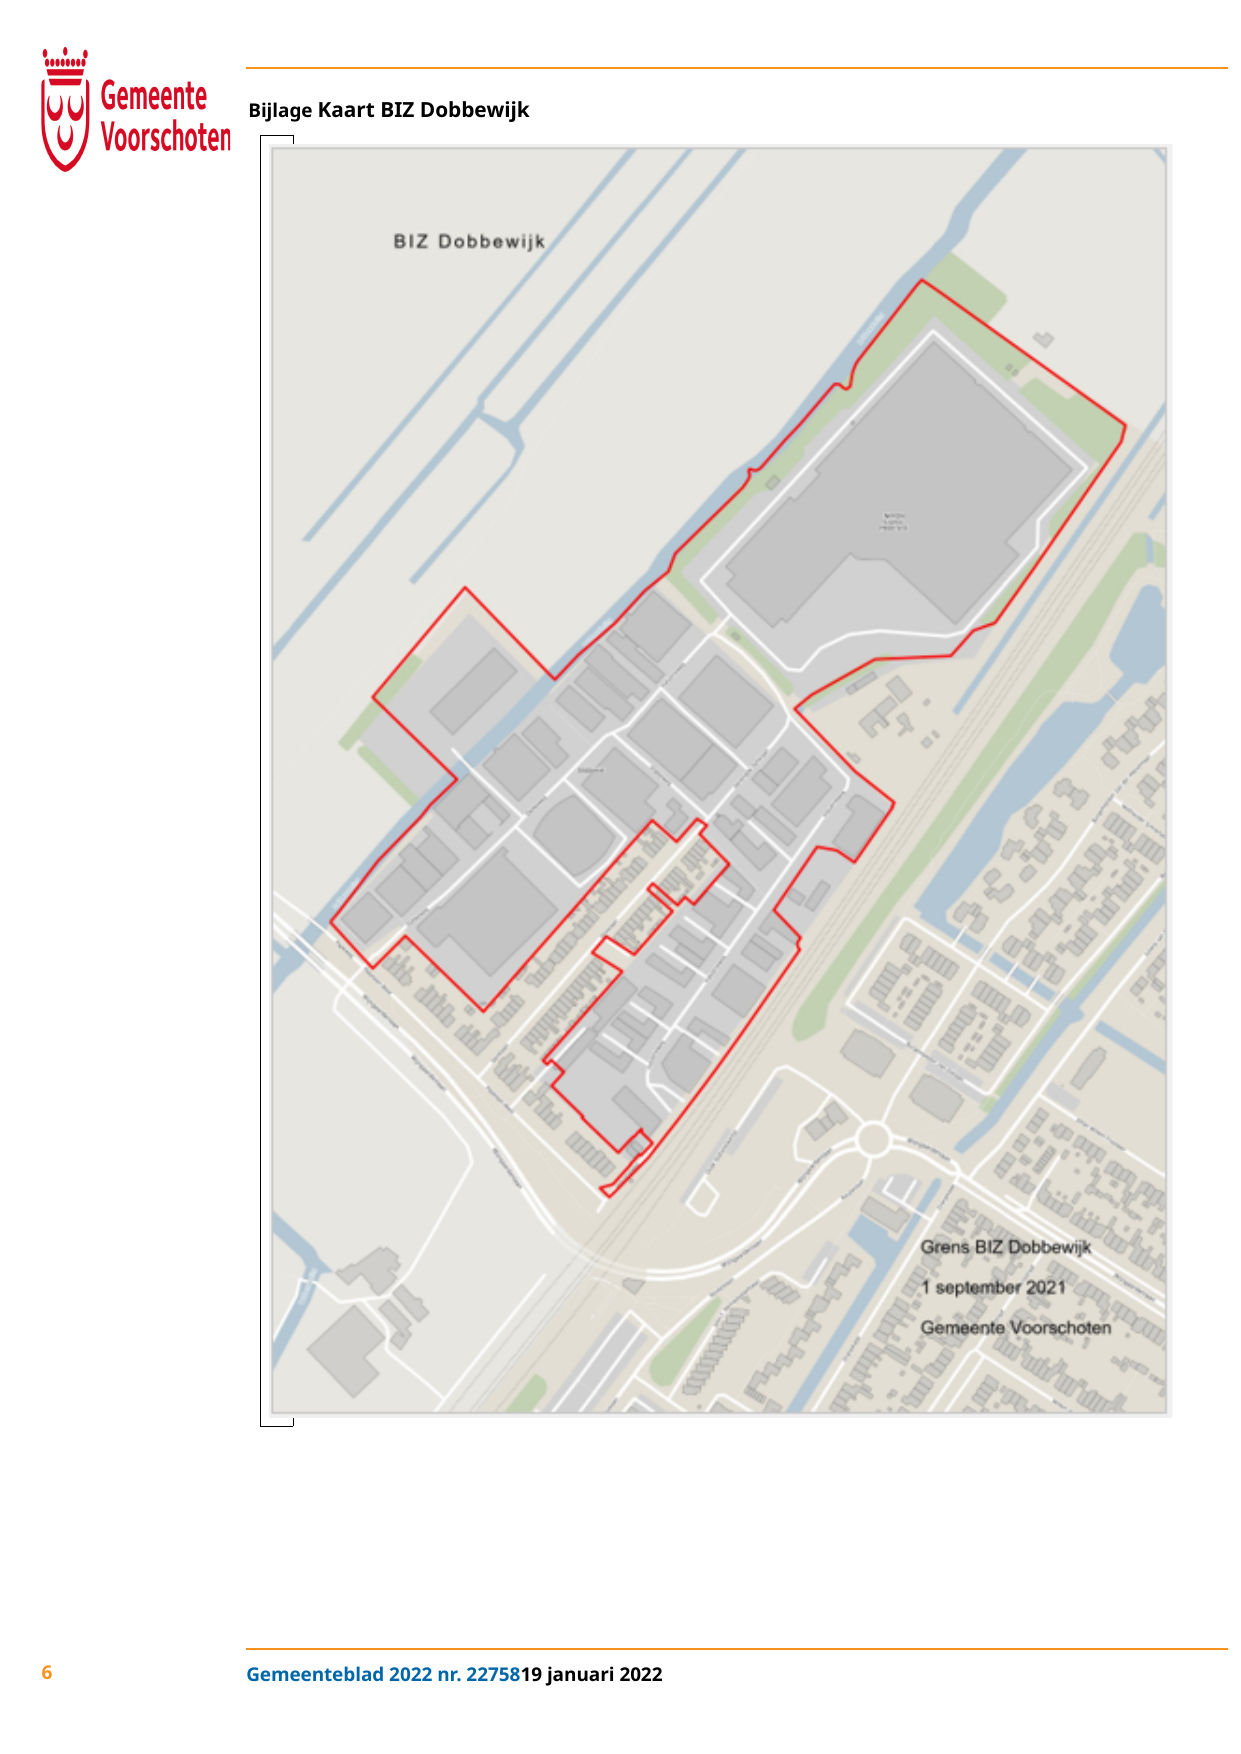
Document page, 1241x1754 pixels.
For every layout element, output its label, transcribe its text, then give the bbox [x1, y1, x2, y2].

picture [268, 144, 1173, 1418]
text Bijlage Kaart BIZ Dobbewijk [248, 95, 1152, 123]
picture [41, 47, 231, 172]
